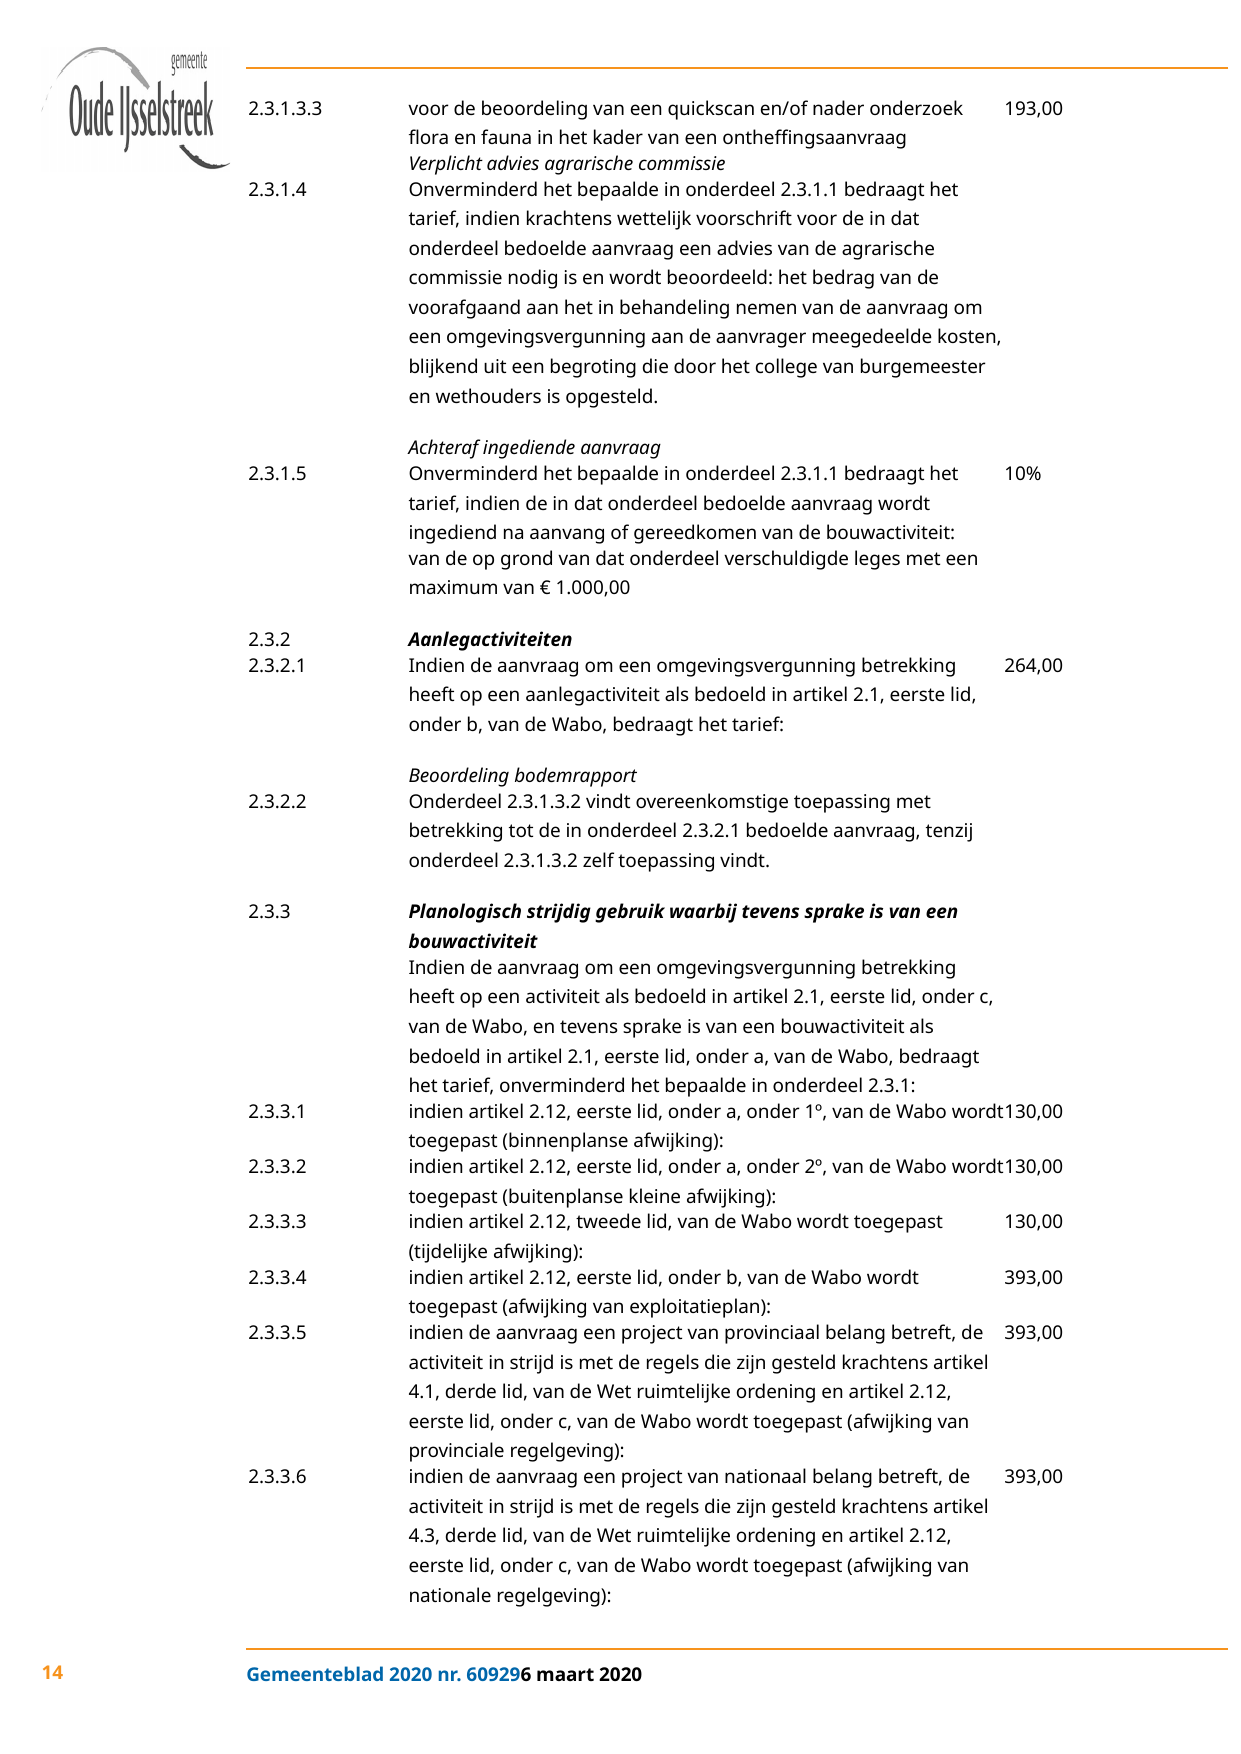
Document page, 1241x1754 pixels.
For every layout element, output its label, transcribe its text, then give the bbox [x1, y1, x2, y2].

table_cell van de op grond van dat onderdeel verschuldigde leges met een maximum van € 1.000,00 [408, 545, 1004, 600]
table_cell 393,00 [1004, 1264, 1152, 1319]
table_cell 2.3.3.2 [248, 1154, 408, 1209]
picture [41, 47, 231, 172]
table_cell Aanlegactiviteiten [408, 626, 1004, 652]
table_cell [1004, 545, 1152, 600]
table_cell [248, 954, 408, 1098]
table_cell [248, 409, 408, 434]
table_cell [248, 873, 408, 899]
table_cell 193,00 [1004, 95, 1152, 150]
table_cell 10% [1004, 460, 1152, 545]
table_cell [408, 409, 1004, 434]
table_cell 2.3.3.3 [248, 1209, 408, 1264]
table_cell 393,00 [1004, 1319, 1152, 1463]
table_cell 2.3.3 [248, 899, 408, 954]
table_cell Planologisch strijdig gebruik waarbij tevens sprake is van een bouwactiviteit [408, 899, 1004, 954]
table_cell [248, 763, 408, 788]
table_cell Indien de aanvraag om een omgevingsvergunning betrekking heeft op een aanlegactiviteit als bedoeld in artikel 2.1, eerste lid, onder b, van de Wabo, bedraagt het tarief: [408, 652, 1004, 737]
table_cell indien de aanvraag een project van nationaal belang betreft, de activiteit in strijd is met de regels die zijn gesteld krachtens artikel 4.3, derde lid, van de Wet ruimtelijke ordening en artikel 2.12, eerste lid, onder c, van de Wabo wordt toegepast (afwijking van nationale regelgeving): [408, 1464, 1004, 1607]
table_cell [408, 737, 1004, 762]
table_cell [248, 150, 408, 176]
table_cell 2.3.3.4 [248, 1264, 408, 1319]
table_cell Onderdeel 2.3.1.3.2 vindt overeenkomstige toepassing met betrekking tot de in onderdeel 2.3.2.1 bedoelde aanvraag, tenzij onderdeel 2.3.1.3.2 zelf toepassing vindt. [408, 788, 1004, 873]
table_cell [1004, 150, 1152, 176]
table_cell Verplicht advies agrarische commissie [408, 150, 1004, 176]
table_cell 130,00 [1004, 1154, 1152, 1209]
table_cell Indien de aanvraag om een omgevingsvergunning betrekking heeft op een activiteit als bedoeld in artikel 2.1, eerste lid, onder c, van de Wabo, en tevens sprake is van een bouwactiviteit als bedoeld in artikel 2.1, eerste lid, onder a, van de Wabo, bedraagt het tarief, onverminderd het bepaalde in onderdeel 2.3.1: [408, 954, 1004, 1098]
table_cell [248, 545, 408, 600]
table_cell [1004, 626, 1152, 652]
table_cell Onverminderd het bepaalde in onderdeel 2.3.1.1 bedraagt het tarief, indien de in dat onderdeel bedoelde aanvraag wordt ingediend na aanvang of gereedkomen van de bouwactiviteit: [408, 460, 1004, 545]
table_cell [1004, 873, 1152, 899]
table_cell [1004, 899, 1152, 954]
table_cell indien de aanvraag een project van provinciaal belang betreft, de activiteit in strijd is met de regels die zijn gesteld krachtens artikel 4.1, derde lid, van de Wet ruimtelijke ordening en artikel 2.12, eerste lid, onder c, van de Wabo wordt toegepast (afwijking van provinciale regelgeving): [408, 1319, 1004, 1463]
table_cell indien artikel 2.12, eerste lid, onder a, onder 2º, van de Wabo wordt toegepast (buitenplanse kleine afwijking): [408, 1154, 1004, 1209]
table_cell 2.3.1.5 [248, 460, 408, 545]
table_cell [1004, 434, 1152, 460]
table_cell [408, 600, 1004, 626]
table_cell 130,00 [1004, 1209, 1152, 1264]
table_cell Onverminderd het bepaalde in onderdeel 2.3.1.1 bedraagt het tarief, indien krachtens wettelijk voorschrift voor de in dat onderdeel bedoelde aanvraag een advies van de agrarische commissie nodig is en wordt beoordeeld: het bedrag van de voorafgaand aan het in behandeling nemen van de aanvraag om een omgevingsvergunning aan de aanvrager meegedeelde kosten, blijkend uit een begroting die door het college van burgemeester en wethouders is opgesteld. [408, 176, 1004, 409]
table_cell Beoordeling bodemrapport [408, 763, 1004, 788]
table_cell 2.3.2.2 [248, 788, 408, 873]
table_cell 2.3.3.5 [248, 1319, 408, 1463]
table_cell [408, 873, 1004, 899]
table_cell 2.3.2.1 [248, 652, 408, 737]
table_cell [248, 600, 408, 626]
table_cell 264,00 [1004, 652, 1152, 737]
table_cell [1004, 763, 1152, 788]
table_cell [1004, 600, 1152, 626]
table_cell Achteraf ingediende aanvraag [408, 434, 1004, 460]
table_cell [1004, 409, 1152, 434]
table_cell indien artikel 2.12, tweede lid, van de Wabo wordt toegepast (tijdelijke afwijking): [408, 1209, 1004, 1264]
table_cell 2.3.3.6 [248, 1464, 408, 1607]
table_cell 393,00 [1004, 1464, 1152, 1607]
table_cell [248, 737, 408, 762]
table_cell 2.3.2 [248, 626, 408, 652]
table_cell 2.3.1.3.3 [248, 95, 408, 150]
table_cell [248, 434, 408, 460]
table_cell [1004, 737, 1152, 762]
table_cell indien artikel 2.12, eerste lid, onder b, van de Wabo wordt toegepast (afwijking van exploitatieplan): [408, 1264, 1004, 1319]
table_cell [1004, 176, 1152, 409]
table_cell [1004, 788, 1152, 873]
table_cell indien artikel 2.12, eerste lid, onder a, onder 1º, van de Wabo wordt toegepast (binnenplanse afwijking): [408, 1098, 1004, 1153]
table_cell 2.3.1.4 [248, 176, 408, 409]
table_cell 130,00 [1004, 1098, 1152, 1153]
table_cell voor de beoordeling van een quickscan en/of nader onderzoek flora en fauna in het kader van een ontheffingsaanvraag [408, 95, 1004, 150]
table_cell 2.3.3.1 [248, 1098, 408, 1153]
table_cell [1004, 954, 1152, 1098]
